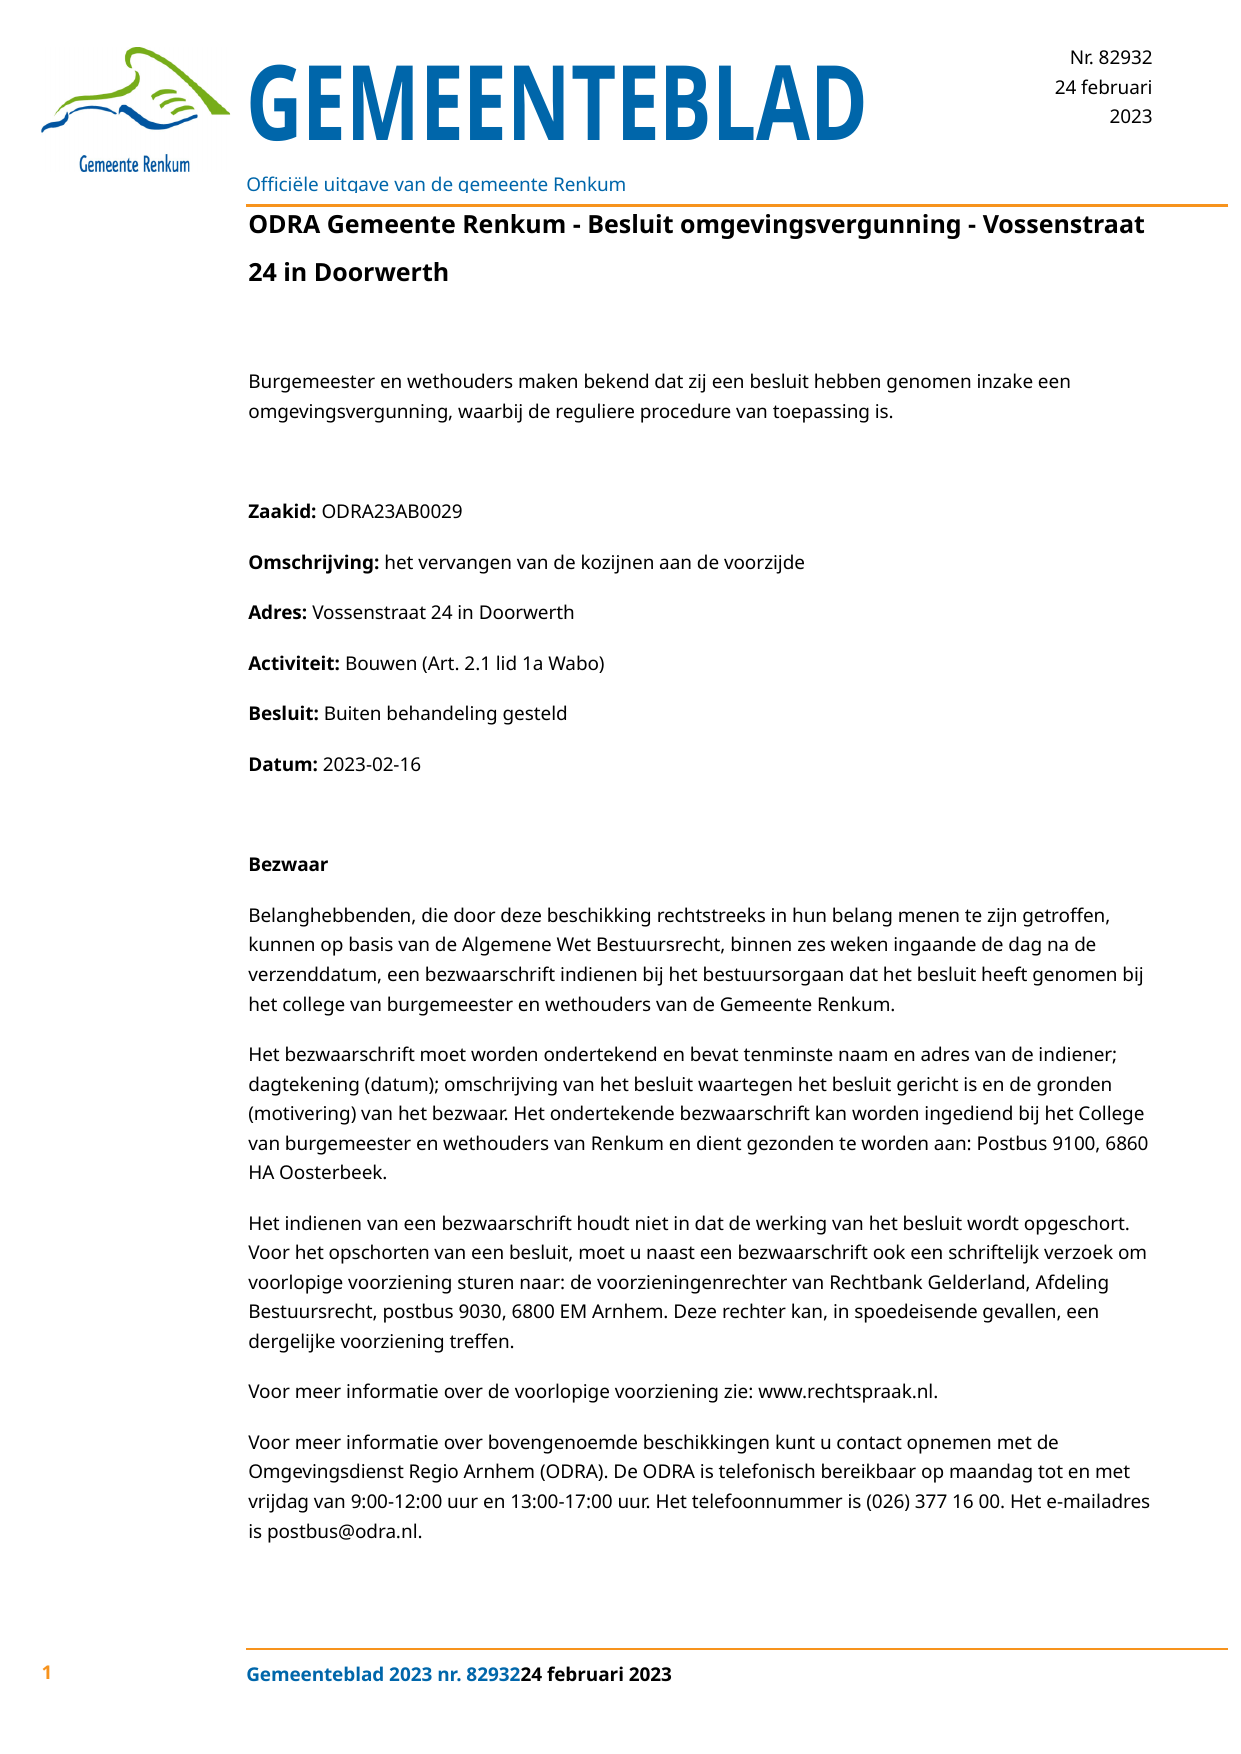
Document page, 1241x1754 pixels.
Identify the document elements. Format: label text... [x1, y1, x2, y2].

picture [41, 47, 231, 172]
text Bezwaar [248, 852, 1152, 877]
text ODRA Gemeente Renkum - Besluit omgevingsvergunning - Vossenstraat 24 in Doorwerth [248, 207, 1152, 288]
text Adres: Vossenstraat 24 in Doorwerth [248, 599, 1152, 625]
text Zaakid: ODRA23AB0029 [248, 499, 1152, 524]
text Datum: 2023-02-16 [248, 751, 1152, 777]
text Voor meer informatie over de voorlopige voorziening zie: www.rechtspraak.nl. [248, 1379, 1152, 1404]
text Voor meer informatie over bovengenoemde beschikkingen kunt u contact opnemen met de Omgevingsdienst Regio Arnhem (ODRA). De ODRA is telefonisch bereikbaar op maandag tot en met vrijdag van 9:00-12:00 uur en 13:00-17:00 uur. Het telefoonnummer is (026) 377 16 00. Het e-mailadres is postbus@odra.nl. [248, 1429, 1152, 1544]
text Belanghebbenden, die door deze beschikking rechtstreeks in hun belang menen te zijn getroffen, kunnen op basis van de Algemene Wet Bestuursrecht, binnen zes weken ingaande de dag na de verzenddatum, een bezwaarschrift indienen bij het bestuursorgaan dat het besluit heeft genomen bij het college van burgemeester en wethouders van de Gemeente Renkum. [248, 902, 1152, 1017]
text Het bezwaarschrift moet worden ondertekend en bevat tenminste naam en adres van de indiener; dagtekening (datum); omschrijving van het besluit waartegen het besluit gericht is en de gronden (motivering) van het bezwaar. Het ondertekende bezwaarschrift kan worden ingediend bij het College van burgemeester en wethouders van Renkum en dient gezonden te worden aan: Postbus 9100, 6860 HA Oosterbeek. [248, 1041, 1152, 1185]
text Burgemeester en wethouders maken bekend dat zij een besluit hebben genomen inzake een omgevingsvergunning, waarbij de reguliere procedure van toepassing is. [248, 368, 1152, 424]
text Het indienen van een bezwaarschrift houdt niet in dat de werking van het besluit wordt opgeschort. Voor het opschorten van een besluit, moet u naast een bezwaarschrift ook een schriftelijk verzoek om voorlopige voorziening sturen naar: de voorzieningenrechter van Rechtbank Gelderland, Afdeling Bestuursrecht, postbus 9030, 6800 EM Arnhem. Deze rechter kan, in spoedeisende gevallen, een dergelijke voorziening treffen. [248, 1210, 1152, 1354]
text Omschrijving: het vervangen van de kozijnen aan de voorzijde [248, 549, 1152, 575]
text Besluit: Buiten behandeling gesteld [248, 700, 1152, 726]
text Activiteit: Bouwen (Art. 2.1 lid 1a Wabo) [248, 650, 1152, 676]
